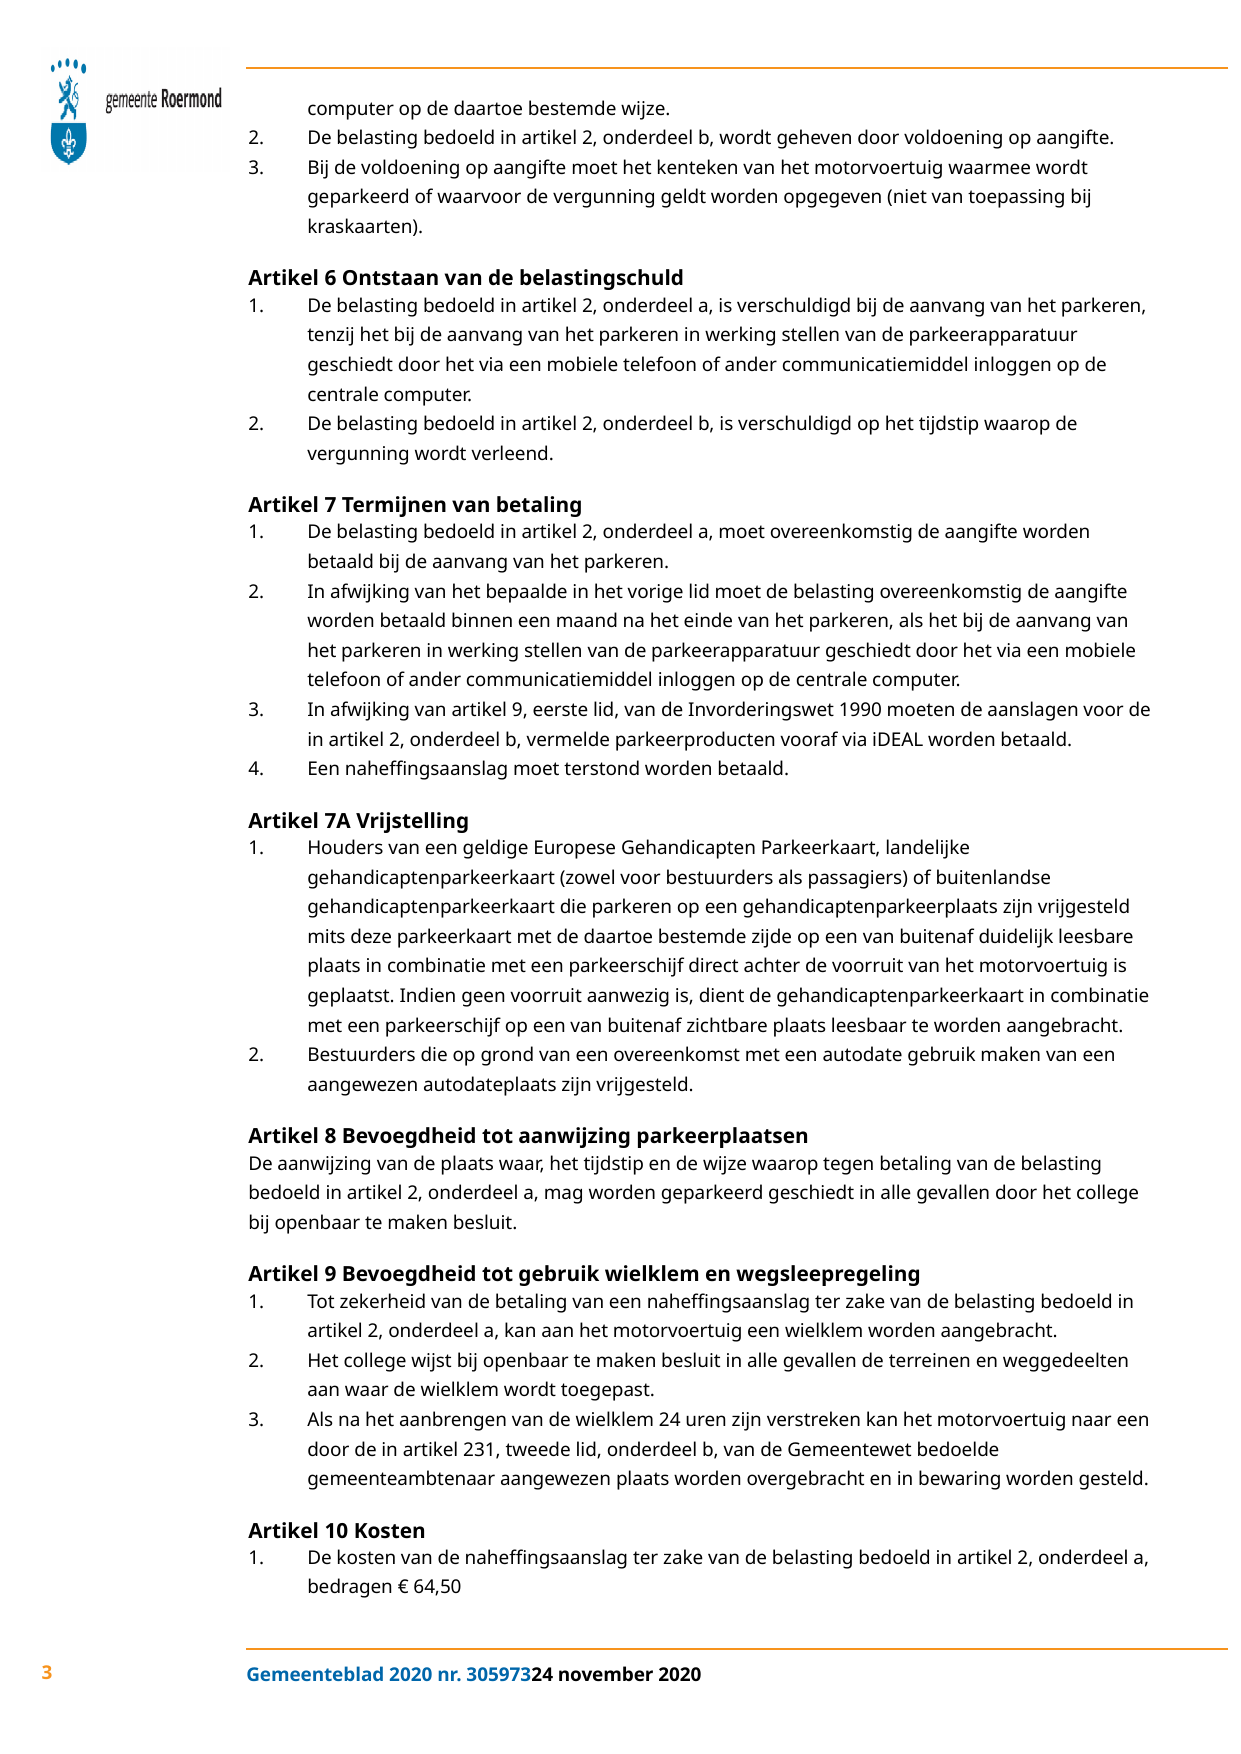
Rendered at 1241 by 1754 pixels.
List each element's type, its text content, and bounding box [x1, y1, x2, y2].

list De belasting bedoeld in artikel 2, onderdeel a, is verschuldigd bij de aanvang van het parkeren, tenzij het bij de aanvang van het parkeren in werking stellen van de parkeerapparatuur geschiedt door het via een mobiele telefoon of ander communicatiemiddel inloggen op de centrale computer. [248, 292, 1152, 406]
list In afwijking van het bepaalde in het vorige lid moet de belasting overeenkomstig de aangifte worden betaald binnen een maand na het einde van het parkeren, als het bij de aanvang van het parkeren in werking stellen van de parkeerapparatuur geschiedt door het via een mobiele telefoon of ander communicatiemiddel inloggen op de centrale computer. [248, 578, 1152, 692]
list De belasting bedoeld in artikel 2, onderdeel b, wordt geheven door voldoening op aangifte. [248, 124, 1152, 150]
text De aanwijzing van de plaats waar, het tijdstip en de wijze waarop tegen betaling van de belasting bedoeld in artikel 2, onderdeel a, mag worden geparkeerd geschiedt in alle gevallen door het college bij openbaar te maken besluit. [248, 1150, 1152, 1235]
list De kosten van de naheffingsaanslag ter zake van de belasting bedoeld in artikel 2, onderdeel a, bedragen € 64,50 [248, 1544, 1152, 1599]
list De belasting bedoeld in artikel 2, onderdeel a, moet overeenkomstig de aangifte worden betaald bij de aanvang van het parkeren. [248, 519, 1152, 574]
text Artikel 7A Vrijstelling [248, 806, 1152, 834]
list Het college wijst bij openbaar te maken besluit in alle gevallen de terreinen en weggedeelten aan waar de wielklem wordt toegepast. [248, 1347, 1152, 1402]
list De belasting bedoeld in artikel 2, onderdeel b, is verschuldigd op het tijdstip waarop de vergunning wordt verleend. [248, 410, 1152, 466]
list Bestuurders die op grond van een overeenkomst met een autodate gebruik maken van een aangewezen autodateplaats zijn vrijgesteld. [248, 1041, 1152, 1097]
picture [41, 47, 231, 172]
text Artikel 10 Kosten [248, 1516, 1152, 1544]
list Bij de voldoening op aangifte moet het kenteken van het motorvoertuig waarmee wordt geparkeerd of waarvoor de vergunning geldt worden opgegeven (niet van toepassing bij kraskaarten). [248, 154, 1152, 239]
list Een naheffingsaanslag moet terstond worden betaald. [248, 755, 1152, 781]
text Artikel 8 Bevoegdheid tot aanwijzing parkeerplaatsen [248, 1121, 1152, 1150]
list In afwijking van artikel 9, eerste lid, van de Invorderingswet 1990 moeten de aanslagen voor de in artikel 2, onderdeel b, vermelde parkeerproducten vooraf via iDEAL worden betaald. [248, 696, 1152, 752]
list computer op de daartoe bestemde wijze. [248, 95, 1152, 121]
text Artikel 7 Termijnen van betaling [248, 490, 1152, 519]
text Artikel 9 Bevoegdheid tot gebruik wielklem en wegsleepregeling [248, 1259, 1152, 1288]
list Houders van een geldige Europese Gehandicapten Parkeerkaart, landelijke gehandicaptenparkeerkaart (zowel voor bestuurders als passagiers) of buitenlandse gehandicaptenparkeerkaart die parkeren op een gehandicaptenparkeerplaats zijn vrijgesteld mits deze parkeerkaart met de daartoe bestemde zijde op een van buitenaf duidelijk leesbare plaats in combinatie met een parkeerschijf direct achter de voorruit van het motorvoertuig is geplaatst. Indien geen voorruit aanwezig is, dient de gehandicaptenparkeerkaart in combinatie met een parkeerschijf op een van buitenaf zichtbare plaats leesbaar te worden aangebracht. [248, 834, 1152, 1037]
list Tot zekerheid van de betaling van een naheffingsaanslag ter zake van de belasting bedoeld in artikel 2, onderdeel a, kan aan het motorvoertuig een wielklem worden aangebracht. [248, 1288, 1152, 1343]
text Artikel 6 Ontstaan van de belastingschuld [248, 263, 1152, 292]
list Als na het aanbrengen van de wielklem 24 uren zijn verstreken kan het motorvoertuig naar een door de in artikel 231, tweede lid, onderdeel b, van de Gemeentewet bedoelde gemeenteambtenaar aangewezen plaats worden overgebracht en in bewaring worden gesteld. [248, 1406, 1152, 1491]
